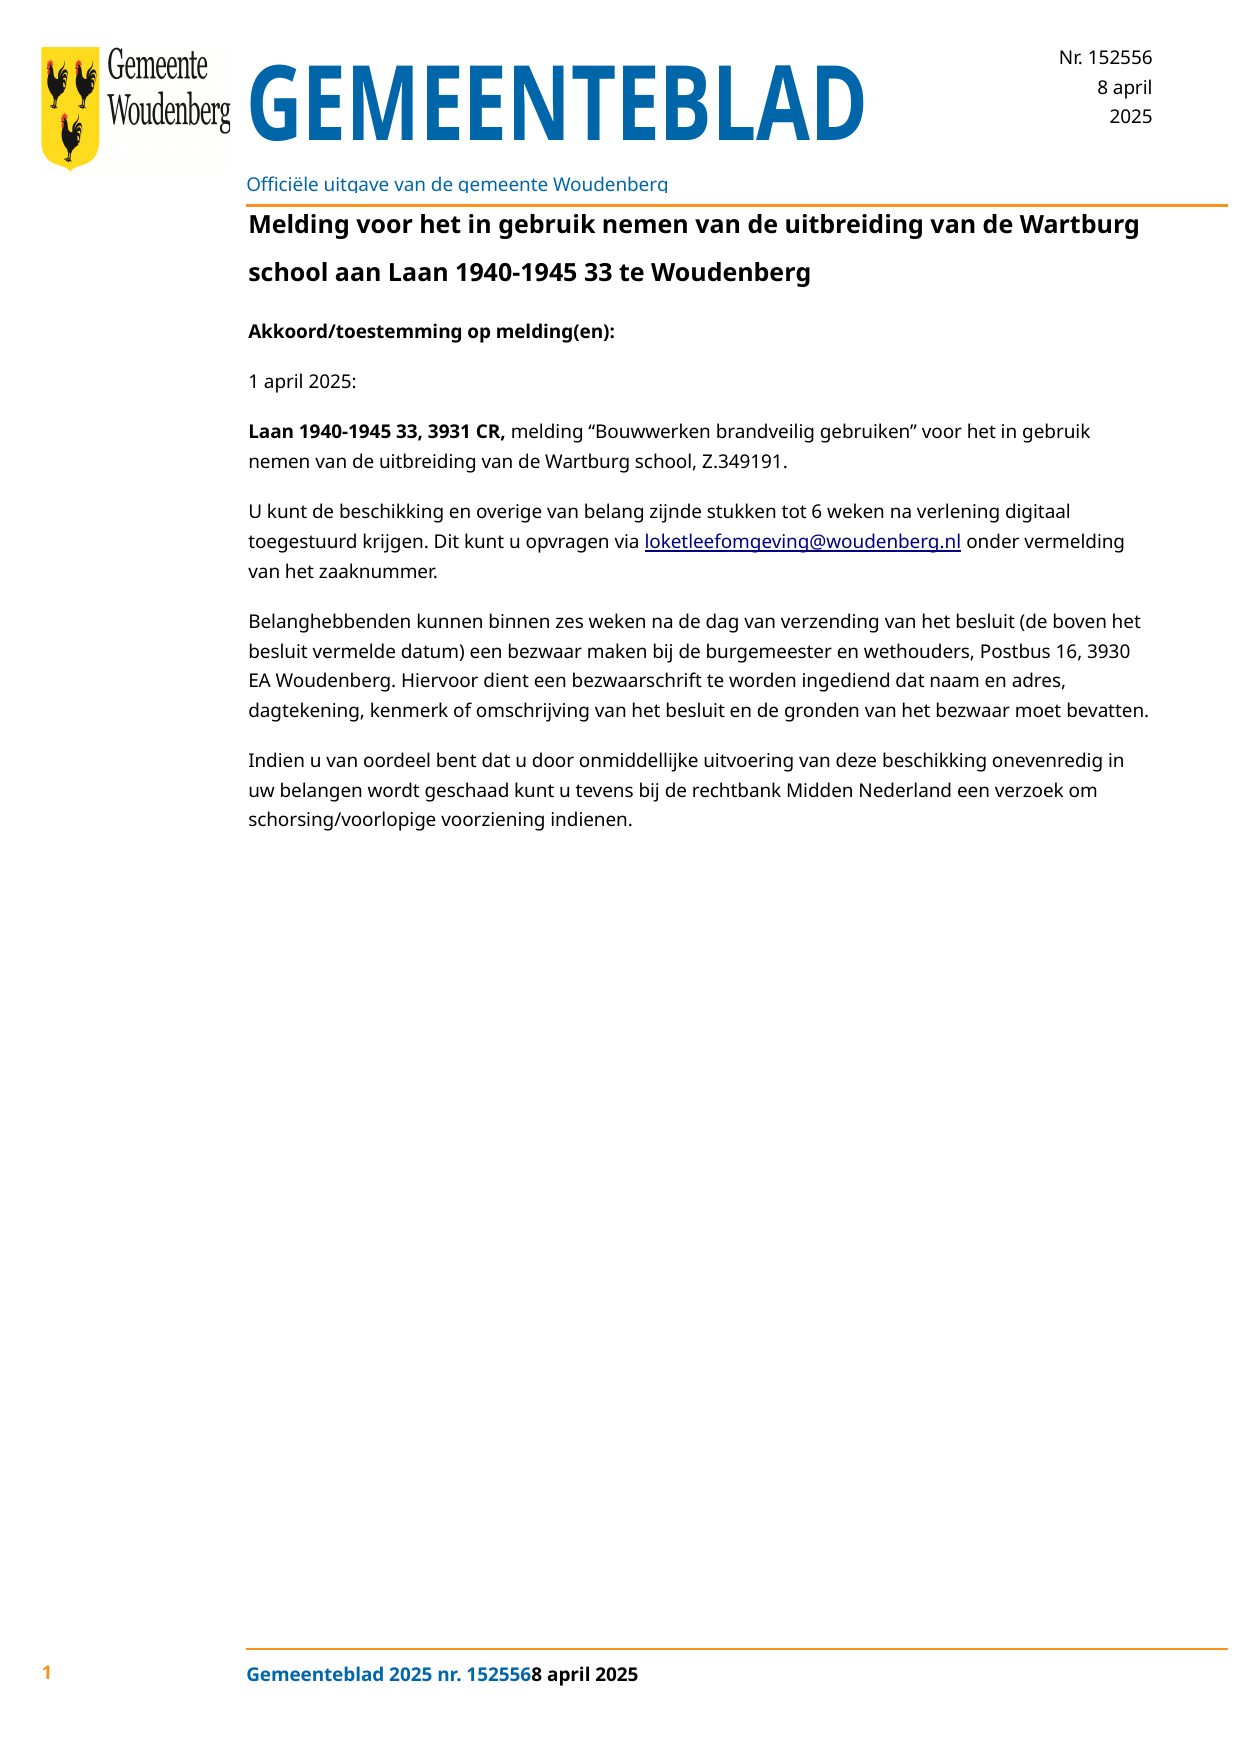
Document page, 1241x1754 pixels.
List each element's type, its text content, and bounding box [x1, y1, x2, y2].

text Laan 1940-1945 33, 3931 CR, melding “Bouwwerken brandveilig gebruiken” voor het in gebruik nemen van de uitbreiding van de Wartburg school, Z.349191. [248, 419, 1152, 474]
text Melding voor het in gebruik nemen van de uitbreiding van de Wartburg school aan Laan 1940-1945 33 te Woudenberg [248, 207, 1152, 288]
picture [41, 47, 231, 172]
text Akkoord/toestemming op melding(en): [248, 318, 1152, 344]
text 1 april 2025: [248, 368, 1152, 394]
text Indien u van oordeel bent dat u door onmiddellijke uitvoering van deze beschikking onevenredig in uw belangen wordt geschaad kunt u tevens bij de rechtbank Midden Nederland een verzoek om schorsing/voorlopige voorziening indienen. [248, 747, 1152, 832]
text U kunt de beschikking en overige van belang zijnde stukken tot 6 weken na verlening digitaal toegestuurd krijgen. Dit kunt u opvragen via loketleefomgeving@woudenberg.nl onder vermelding van het zaaknummer. [248, 499, 1152, 584]
text Belanghebbenden kunnen binnen zes weken na de dag van verzending van het besluit (de boven het besluit vermelde datum) een bezwaar maken bij de burgemeester en wethouders, Postbus 16, 3930 EA Woudenberg. Hiervoor dient een bezwaarschrift te worden ingediend dat naam en adres, dagtekening, kenmerk of omschrijving van het besluit en de gronden van het bezwaar moet bevatten. [248, 608, 1152, 723]
